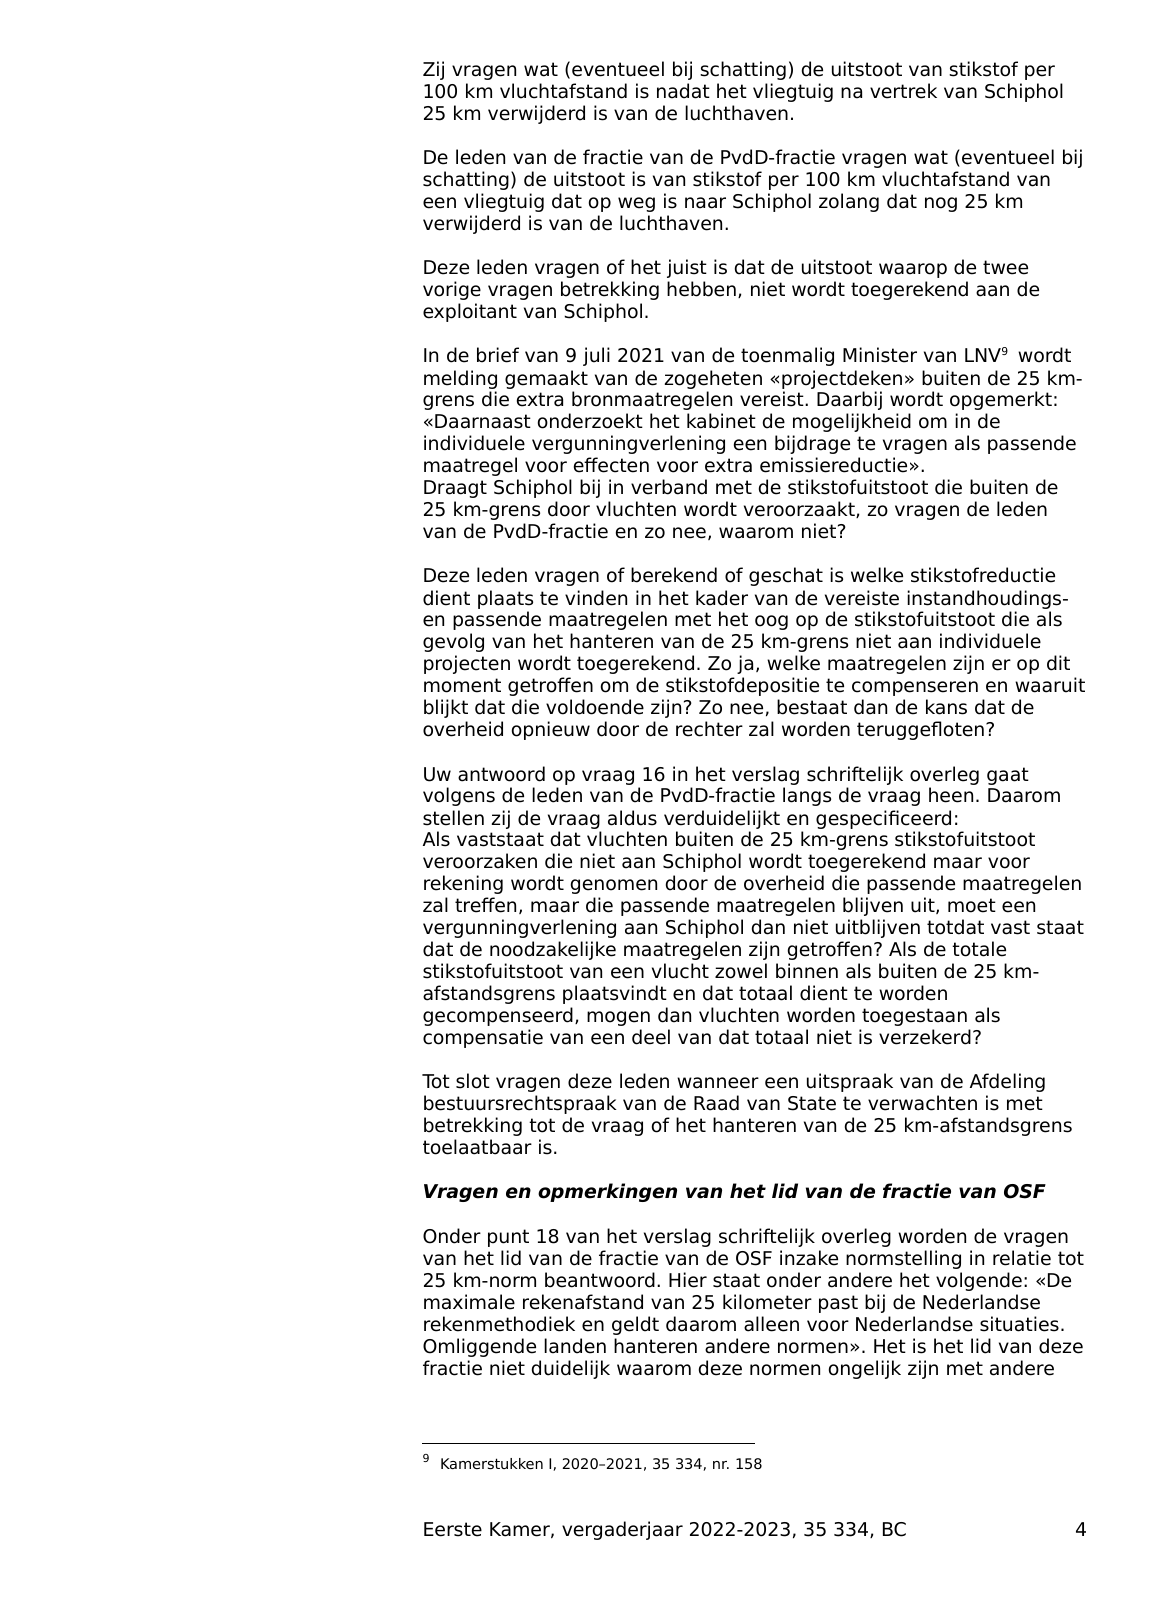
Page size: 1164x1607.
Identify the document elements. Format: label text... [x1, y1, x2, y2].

text De leden van de fractie van de PvdD-fractie vragen wat (eventueel bij schatting) de uitstoot is van stikstof per 100 km vluchtafstand van een vliegtuig dat op weg is naar Schiphol zolang dat nog 25 km verwijderd is van de luchthaven. [422, 147, 1087, 235]
text Onder punt 18 van het verslag schriftelijk overleg worden de vragen van het lid van de fractie van de OSF inzake normstelling in relatie tot 25 km-norm beantwoord. Hier staat onder andere het volgende: «De maximale rekenafstand van 25 kilometer past bij de Nederlandse rekenmethodiek en geldt daarom alleen voor Nederlandse situaties. Omliggende landen hanteren andere normen». Het is het lid van deze fractie niet duidelijk waarom deze normen ongelijk zijn met andere [422, 1226, 1087, 1379]
subtitle Vragen en opmerkingen van het lid van de fractie van OSF [422, 1181, 1087, 1203]
text Als vaststaat dat vluchten buiten de 25 km-grens stikstofuitstoot veroorzaken die niet aan Schiphol wordt toegerekend maar voor rekening wordt genomen door de overheid die passende maatregelen zal treffen, maar die passende maatregelen blijven uit, moet een vergunningverlening aan Schiphol dan niet uitblijven totdat vast staat dat de noodzakelijke maatregelen zijn getroffen? Als de totale stikstofuitstoot van een vlucht zowel binnen als buiten de 25 km-afstandsgrens plaatsvindt en dat totaal dient te worden gecompenseerd, mogen dan vluchten worden toegestaan als compensatie van een deel van dat totaal niet is verzekerd? [422, 829, 1087, 1049]
text Zij vragen wat (eventueel bij schatting) de uitstoot van stikstof per 100 km vluchtafstand is nadat het vliegtuig na vertrek van Schiphol 25 km verwijderd is van de luchthaven. [422, 59, 1087, 125]
text Uw antwoord op vraag 16 in het verslag schriftelijk overleg gaat volgens de leden van de PvdD-fractie langs de vraag heen. Daarom stellen zij de vraag aldus verduidelijkt en gespecificeerd: [422, 763, 1087, 829]
text In de brief van 9 juli 2021 van de toenmalig Minister van LNV wordt melding gemaakt van de zogeheten «projectdeken» buiten de 25 km-grens die extra bronmaatregelen vereist. Daarbij wordt opgemerkt: «Daarnaast onderzoekt het kabinet de mogelijkheid om in de individuele vergunningverlening een bijdrage te vragen als passende maatregel voor effecten voor extra emissiereductie». [422, 345, 1087, 477]
text Kamerstukken I, 2020–2021, 35 334, nr. 158 [422, 1452, 1087, 1474]
text Tot slot vragen deze leden wanneer een uitspraak van de Afdeling bestuursrechtspraak van de Raad van State te verwachten is met betrekking tot de vraag of het hanteren van de 25 km-afstandsgrens toelaatbaar is. [422, 1071, 1087, 1159]
text Draagt Schiphol bij in verband met de stikstofuitstoot die buiten de 25 km-grens door vluchten wordt veroorzaakt, zo vragen de leden van de PvdD-fractie en zo nee, waarom niet? [422, 477, 1087, 543]
text Deze leden vragen of het juist is dat de uitstoot waarop de twee vorige vragen betrekking hebben, niet wordt toegerekend aan de exploitant van Schiphol. [422, 257, 1087, 323]
text Deze leden vragen of berekend of geschat is welke stikstofreductie dient plaats te vinden in het kader van de vereiste instandhoudings- en passende maatregelen met het oog op de stikstofuitstoot die als gevolg van het hanteren van de 25 km-grens niet aan individuele projecten wordt toegerekend. Zo ja, welke maatregelen zijn er op dit moment getroffen om de stikstofdepositie te compenseren en waaruit blijkt dat die voldoende zijn? Zo nee, bestaat dan de kans dat de overheid opnieuw door de rechter zal worden teruggefloten? [422, 565, 1087, 741]
